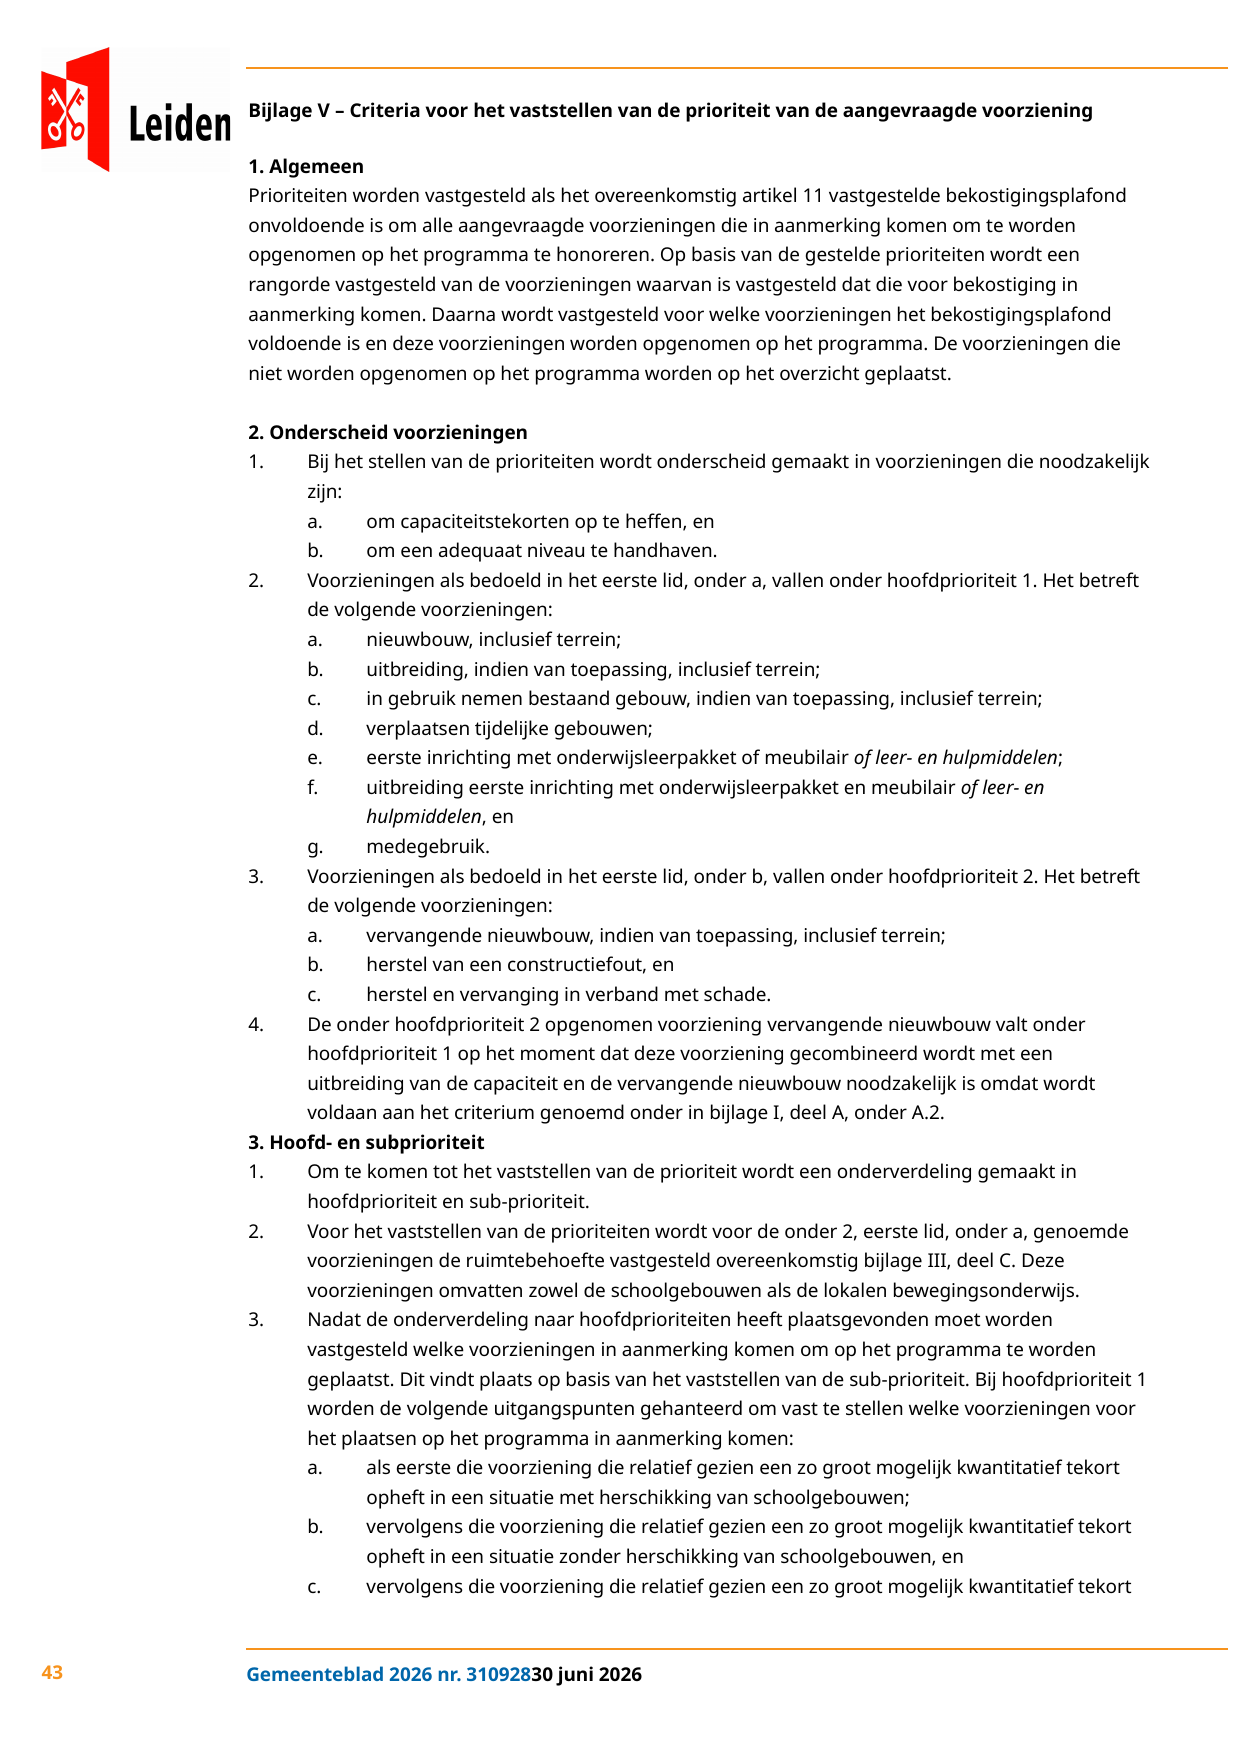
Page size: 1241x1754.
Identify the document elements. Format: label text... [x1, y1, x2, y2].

list vervolgens die voorziening die relatief gezien een zo groot mogelijk kwantitatief tekort opheft in een situatie zonder herschikking van schoolgebouwen, en [307, 1514, 1152, 1569]
list uitbreiding, indien van toepassing, inclusief terrein; [307, 656, 1152, 682]
list vervolgens die voorziening die relatief gezien een zo groot mogelijk kwantitatief tekort [307, 1573, 1152, 1599]
list om capaciteitstekorten op te heffen, en [307, 508, 1152, 534]
list om een adequaat niveau te handhaven. [307, 537, 1152, 563]
list Bij het stellen van de prioriteiten wordt onderscheid gemaakt in voorzieningen die noodzakelijk zijn: [248, 449, 1152, 504]
text 1. Algemeen [248, 153, 1152, 179]
list verplaatsen tijdelijke gebouwen; [307, 715, 1152, 741]
list in gebruik nemen bestaand gebouw, indien van toepassing, inclusief terrein; [307, 685, 1152, 711]
list medegebruik. [307, 833, 1152, 859]
text 2. Onderscheid voorzieningen [248, 419, 1152, 445]
list eerste inrichting met onderwijsleerpakket of meubilair of leer- en hulpmiddelen; [307, 744, 1152, 770]
list Om te komen tot het vaststellen van de prioriteit wordt een onderverdeling gemaakt in hoofdprioriteit en sub-prioriteit. [248, 1159, 1152, 1214]
text 3. Hoofd- en subprioriteit [248, 1129, 1152, 1155]
text Prioriteiten worden vastgesteld als het overeenkomstig artikel 11 vastgestelde bekostigingsplafond onvoldoende is om alle aangevraagde voorzieningen die in aanmerking komen om te worden opgenomen op het programma te honoreren. Op basis van de gestelde prioriteiten wordt een rangorde vastgesteld van de voorzieningen waarvan is vastgesteld dat die voor bekostiging in aanmerking komen. Daarna wordt vastgesteld voor welke voorzieningen het bekostigingsplafond voldoende is en deze voorzieningen worden opgenomen op het programma. De voorzieningen die niet worden opgenomen op het programma worden op het overzicht geplaatst. [248, 182, 1152, 386]
list als eerste die voorziening die relatief gezien een zo groot mogelijk kwantitatief tekort opheft in een situatie met herschikking van schoolgebouwen; [307, 1454, 1152, 1510]
list herstel van een constructiefout, en [307, 952, 1152, 977]
list Nadat de onderverdeling naar hoofdprioriteiten heeft plaatsgevonden moet worden vastgesteld welke voorzieningen in aanmerking komen om op het programma te worden geplaatst. Dit vindt plaats op basis van het vaststellen van de sub-prioriteit. Bij hoofdprioriteit 1 worden de volgende uitgangspunten gehanteerd om vast te stellen welke voorzieningen voor het plaatsen op het programma in aanmerking komen: [248, 1307, 1152, 1451]
list Voorzieningen als bedoeld in het eerste lid, onder b, vallen onder hoofdprioriteit 2. Het betreft de volgende voorzieningen: [248, 863, 1152, 918]
list vervangende nieuwbouw, indien van toepassing, inclusief terrein; [307, 922, 1152, 948]
text Bijlage V – Criteria voor het vaststellen van de prioriteit van de aangevraagde voorziening [248, 95, 1152, 123]
list herstel en vervanging in verband met schade. [307, 981, 1152, 1007]
list nieuwbouw, inclusief terrein; [307, 626, 1152, 652]
list uitbreiding eerste inrichting met onderwijsleerpakket en meubilair of leer- en hulpmiddelen, en [307, 774, 1152, 829]
list Voor het vaststellen van de prioriteiten wordt voor de onder 2, eerste lid, onder a, genoemde voorzieningen de ruimtebehoefte vastgesteld overeenkomstig bijlage III, deel C. Deze voorzieningen omvatten zowel de schoolgebouwen als de lokalen bewegingsonderwijs. [248, 1218, 1152, 1303]
picture [41, 47, 231, 172]
list Voorzieningen als bedoeld in het eerste lid, onder a, vallen onder hoofdprioriteit 1. Het betreft de volgende voorzieningen: [248, 567, 1152, 622]
list De onder hoofdprioriteit 2 opgenomen voorziening vervangende nieuwbouw valt onder hoofdprioriteit 1 op het moment dat deze voorziening gecombineerd wordt met een uitbreiding van de capaciteit en de vervangende nieuwbouw noodzakelijk is omdat wordt voldaan aan het criterium genoemd onder in bijlage I, deel A, onder A.2. [248, 1011, 1152, 1125]
